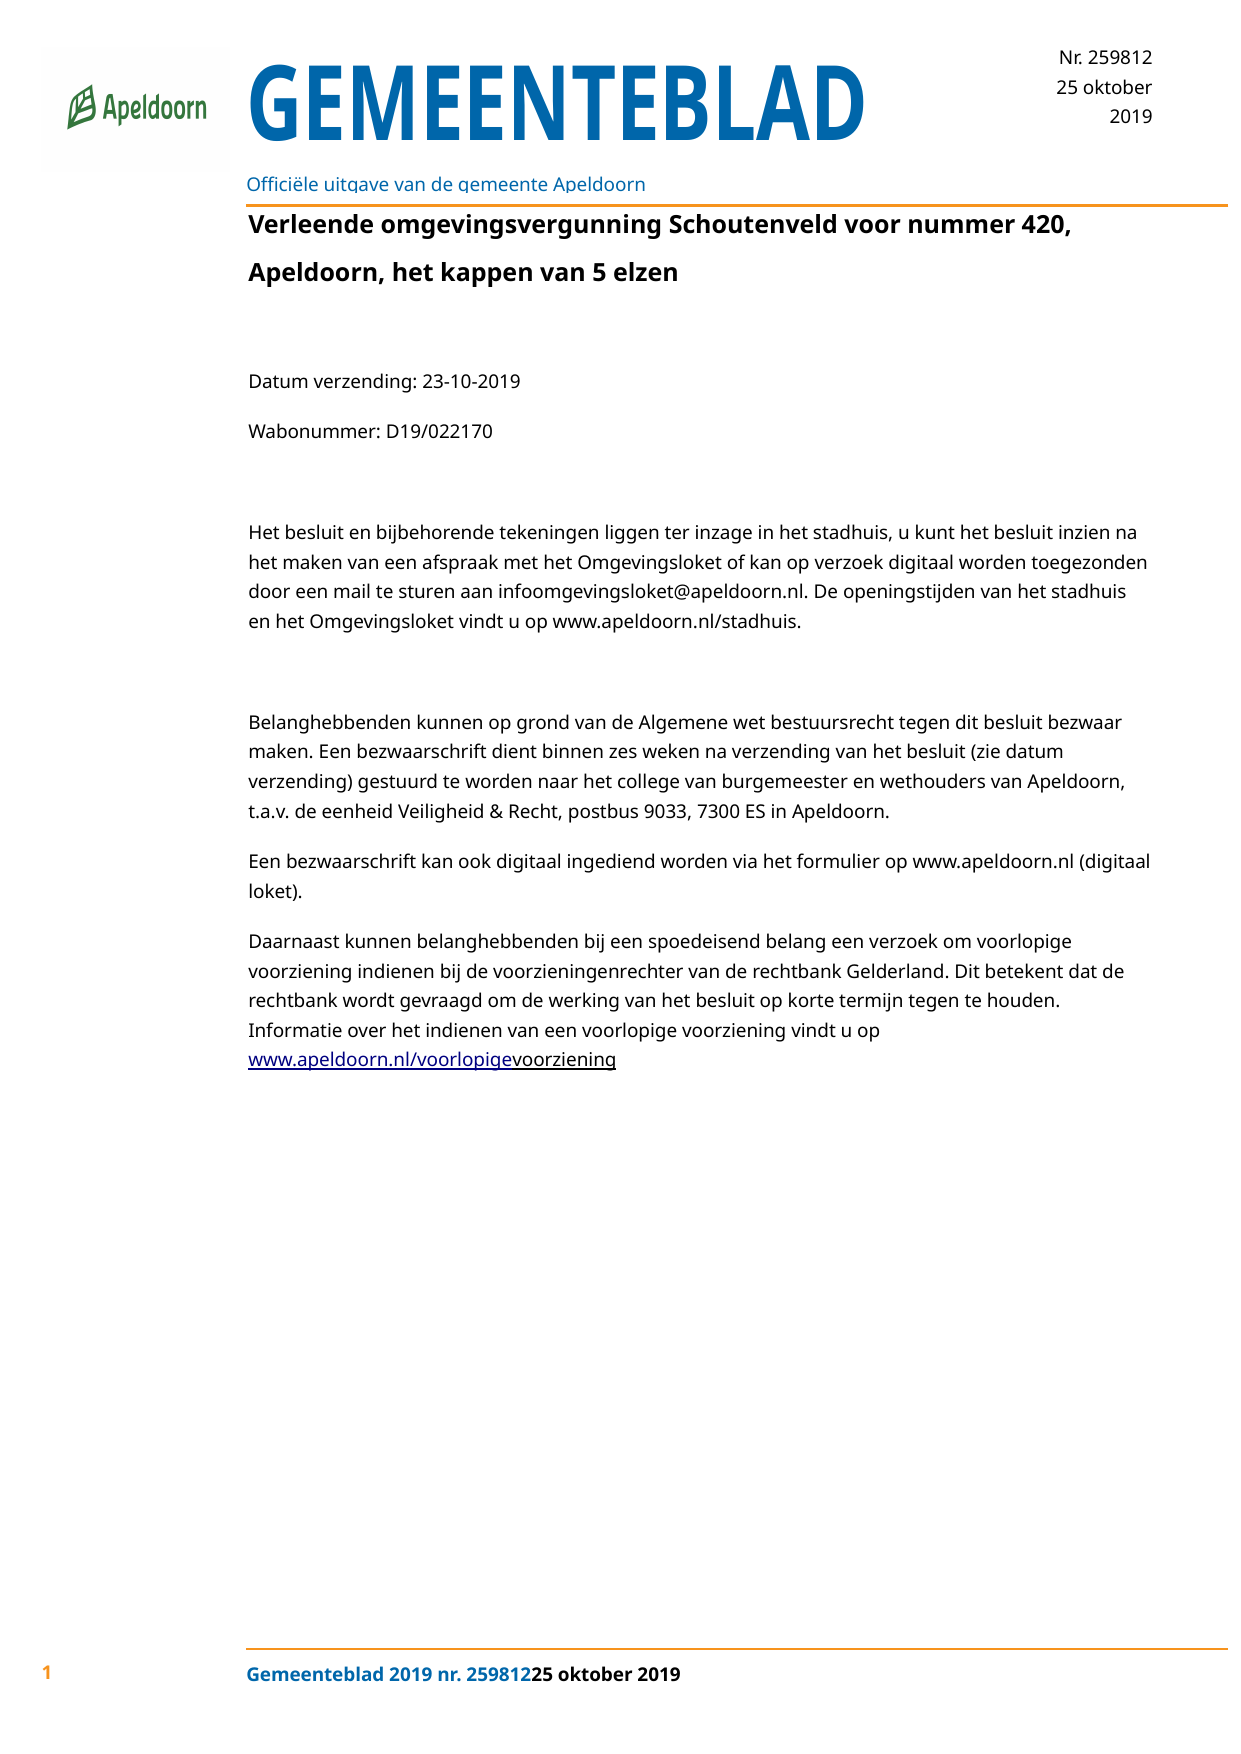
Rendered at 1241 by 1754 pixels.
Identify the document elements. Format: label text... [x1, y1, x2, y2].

text Een bezwaarschrift kan ook digitaal ingediend worden via het formulier op www.apeldoorn.nl (digitaal loket). [248, 848, 1152, 904]
text Verleende omgevingsvergunning Schoutenveld voor nummer 420, Apeldoorn, het kappen van 5 elzen [248, 207, 1152, 288]
text Datum verzending: 23-10-2019 [248, 368, 1152, 394]
text Belanghebbenden kunnen op grond van de Algemene wet bestuursrecht tegen dit besluit bezwaar maken. Een bezwaarschrift dient binnen zes weken na verzending van het besluit (zie datum verzending) gestuurd te worden naar het college van burgemeester en wethouders van Apeldoorn, t.a.v. de eenheid Veiligheid & Recht, postbus 9033, 7300 ES in Apeldoorn. [248, 709, 1152, 824]
picture [41, 47, 231, 172]
text Het besluit en bijbehorende tekeningen liggen ter inzage in het stadhuis, u kunt het besluit inzien na het maken van een afspraak met het Omgevingsloket of kan op verzoek digitaal worden toegezonden door een mail te sturen aan infoomgevingsloket@apeldoorn.nl. De openingstijden van het stadhuis en het Omgevingsloket vindt u op www.apeldoorn.nl/stadhuis. [248, 519, 1152, 634]
text Wabonummer: D19/022170 [248, 419, 1152, 444]
text Daarnaast kunnen belanghebbenden bij een spoedeisend belang een verzoek om voorlopige voorziening indienen bij de voorzieningenrechter van de rechtbank Gelderland. Dit betekent dat de rechtbank wordt gevraagd om de werking van het besluit op korte termijn tegen te houden. Informatie over het indienen van een voorlopige voorziening vindt u op www.apeldoorn.nl/voorlopigevoorziening [248, 928, 1152, 1072]
